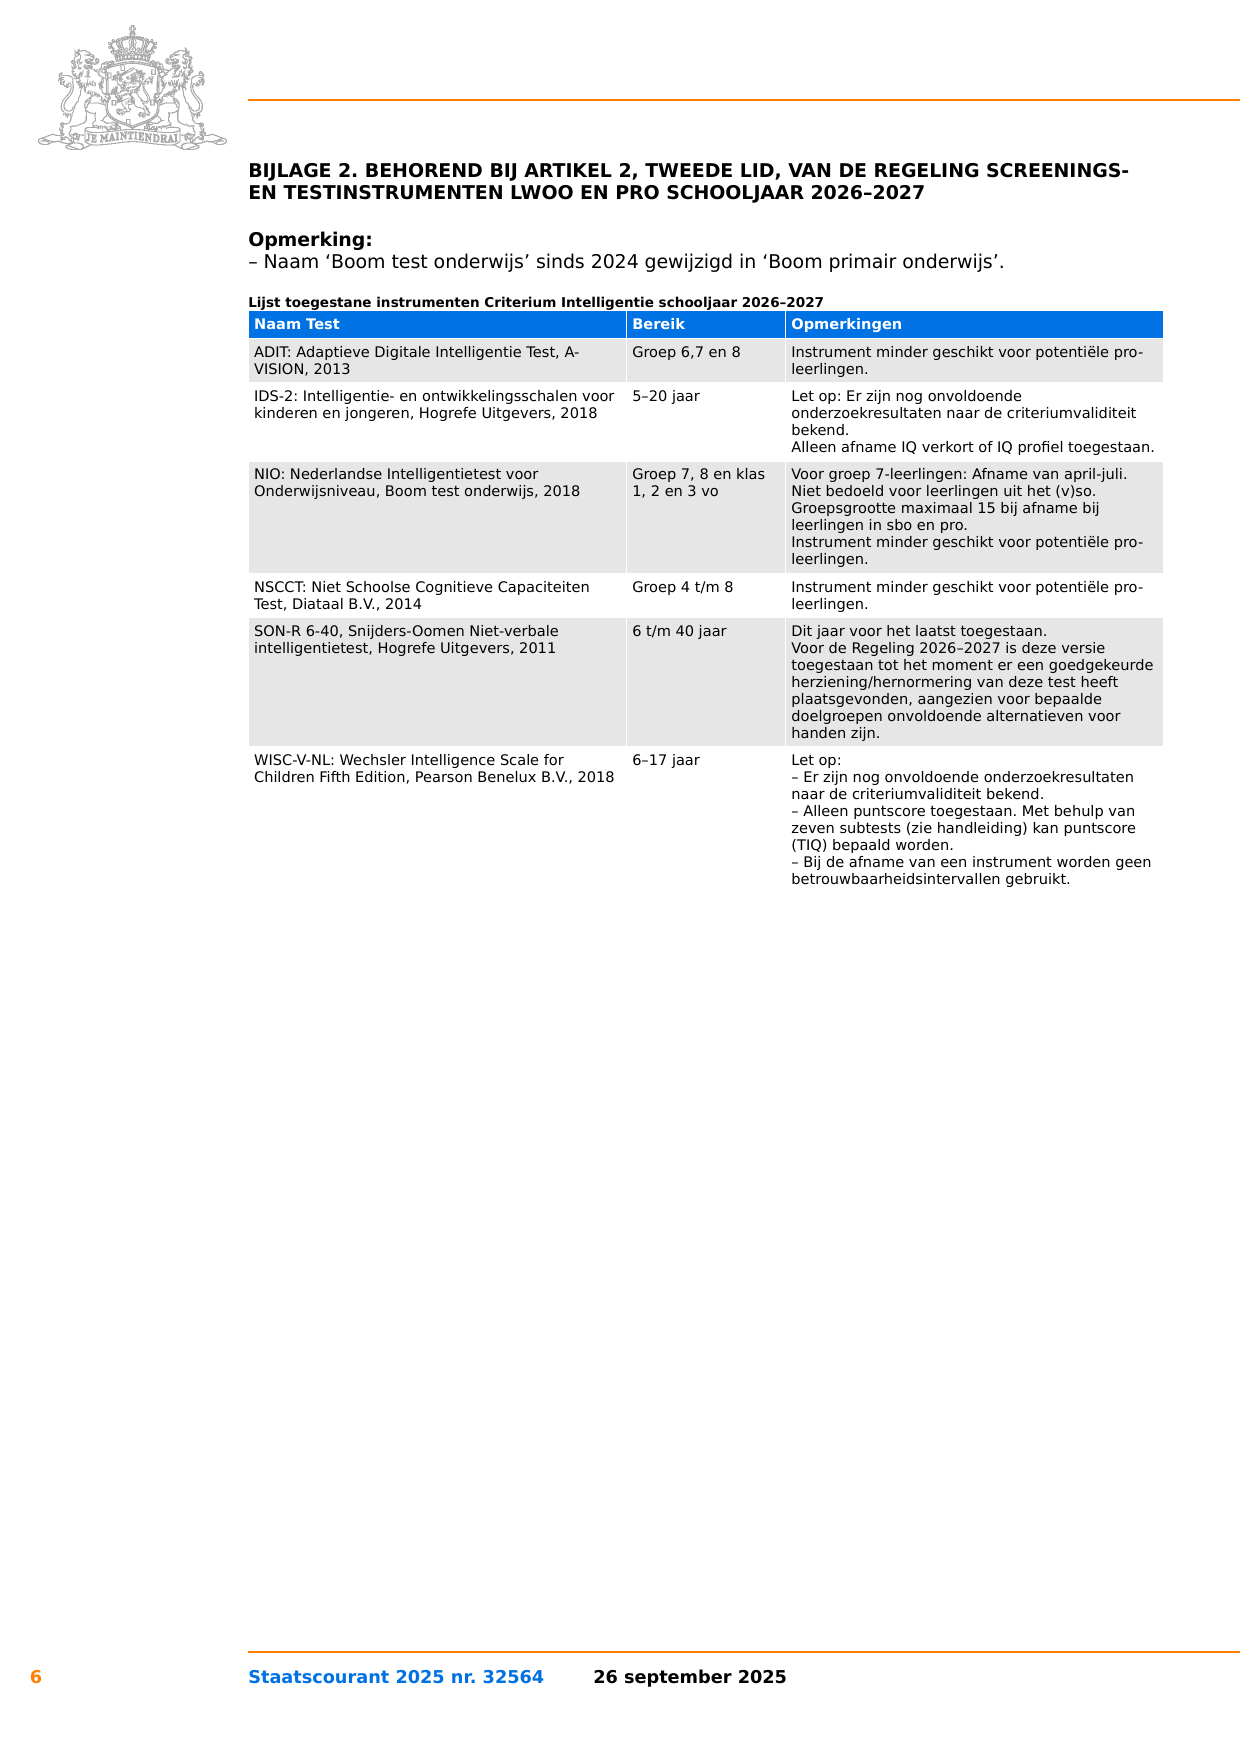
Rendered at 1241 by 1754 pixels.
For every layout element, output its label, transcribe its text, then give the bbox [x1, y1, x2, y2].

table_cell Opmerkingen [786, 311, 1163, 338]
table_cell NIO: Nederlandse Intelligentietest voor Onderwijsniveau, Boom test onderwijs, 2018 [249, 462, 626, 573]
table_cell IDS-2: Intelligentie- en ontwikkelingsschalen voor kinderen en jongeren, Hogrefe Uitgevers, 2018 [249, 383, 626, 461]
table_cell Groep 7, 8 en klas 1, 2 en 3 vo [627, 462, 785, 573]
table_cell Bereik [627, 311, 785, 338]
table_cell Groep 4 t/m 8 [627, 574, 785, 617]
table_cell 6 t/m 40 jaar [627, 618, 785, 746]
table_header Lijst toegestane instrumenten Criterium Intelligentie schooljaar 2026–2027 [248, 295, 1163, 310]
table_cell NSCCT: Niet Schoolse Cognitieve Capaciteiten Test, Diataal B.V., 2014 [249, 574, 626, 617]
table_cell Naam Test [249, 311, 626, 338]
table_cell Let op: Er zijn nog onvoldoende onderzoekresultaten naar de criteriumvaliditeit bekend. Alleen afname IQ verkort of IQ profiel toegestaan. [786, 383, 1163, 461]
table_cell 5–20 jaar [627, 383, 785, 461]
table_cell Instrument minder geschikt voor potentiële pro-leerlingen. [786, 339, 1163, 382]
table_cell WISC-V-NL: Wechsler Intelligence Scale for Children Fifth Edition, Pearson Benelux B.V., 2018 [249, 748, 626, 893]
table_cell 6–17 jaar [627, 748, 785, 893]
table_cell Instrument minder geschikt voor potentiële pro-leerlingen. [786, 574, 1163, 617]
picture [38, 25, 227, 150]
subtitle BIJLAGE 2. BEHOREND BIJ ARTIKEL 2, TWEEDE LID, VAN DE REGELING SCREENINGS- EN TESTINSTRUMENTEN LWOO EN PRO SCHOOLJAAR 2026–2027 [248, 160, 1163, 204]
table_cell Groep 6,7 en 8 [627, 339, 785, 382]
table_cell Dit jaar voor het laatst toegestaan. Voor de Regeling 2026–2027 is deze versie toegestaan tot het moment er een goedgekeurde herziening/hernormering van deze test heeft plaatsgevonden, aangezien voor bepaalde doelgroepen onvoldoende alternatieven voor handen zijn. [786, 618, 1163, 746]
table_cell SON-R 6-40, Snijders-Oomen Niet-verbale intelligentietest, Hogrefe Uitgevers, 2011 [249, 618, 626, 746]
table_cell Voor groep 7-leerlingen: Afname van april-juli. Niet bedoeld voor leerlingen uit het (v)so. Groepsgrootte maximaal 15 bij afname bij leerlingen in sbo en pro. Instrument minder geschikt voor potentiële pro-leerlingen. [786, 462, 1163, 573]
table_cell Let op: – Er zijn nog onvoldoende onderzoekresultaten naar de criteriumvaliditeit bekend. – Alleen puntscore toegestaan. Met behulp van zeven subtests (zie handleiding) kan puntscore (TIQ) bepaald worden. – Bij de afname van een instrument worden geen betrouwbaarheidsintervallen gebruikt. [786, 748, 1163, 893]
text – Naam ‘Boom test onderwijs’ sinds 2024 gewijzigd in ‘Boom primair onderwijs’. [248, 251, 1163, 273]
table_cell ADIT: Adaptieve Digitale Intelligentie Test, A-VISION, 2013 [249, 339, 626, 382]
text Opmerking: [248, 229, 1163, 251]
